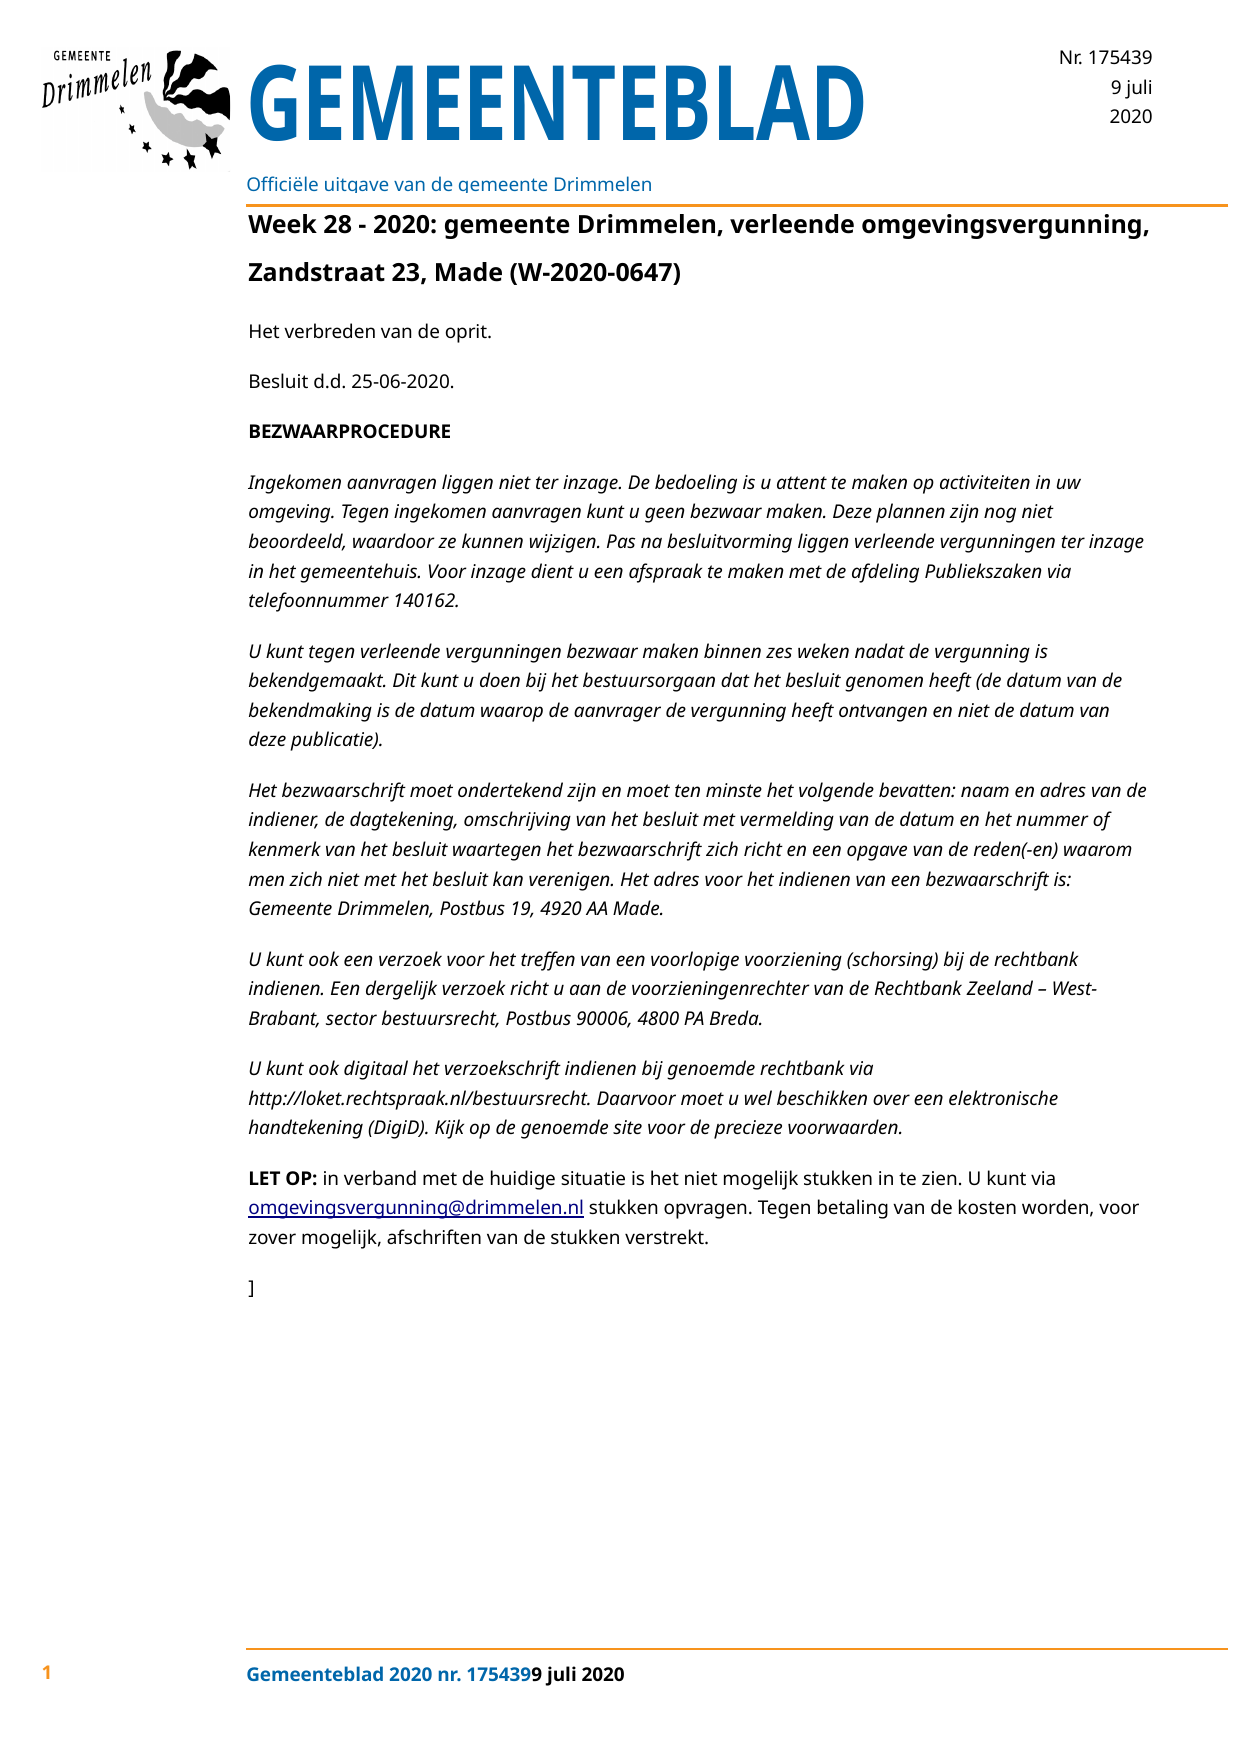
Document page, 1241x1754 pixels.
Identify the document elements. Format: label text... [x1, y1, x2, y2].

text Week 28 - 2020: gemeente Drimmelen, verleende omgevingsvergunning, Zandstraat 23, Made (W-2020-0647) [248, 207, 1152, 288]
picture [41, 47, 231, 172]
text ] [248, 1274, 1152, 1300]
text U kunt ook een verzoek voor het treffen van een voorlopige voorziening (schorsing) bij de rechtbank indienen. Een dergelijk verzoek richt u aan de voorzieningenrechter van de Rechtbank Zeeland – West-Brabant, sector bestuursrecht, Postbus 90006, 4800 PA Breda. [248, 946, 1152, 1031]
text LET OP: in verband met de huidige situatie is het niet mogelijk stukken in te zien. U kunt via omgevingsvergunning@drimmelen.nl stukken opvragen. Tegen betaling van de kosten worden, voor zover mogelijk, afschriften van de stukken verstrekt. [248, 1165, 1152, 1250]
text Het verbreden van de oprit. [248, 318, 1152, 344]
text Het bezwaarschrift moet ondertekend zijn en moet ten minste het volgende bevatten: naam en adres van de indiener, de dagtekening, omschrijving van het besluit met vermelding van de datum en het nummer of kenmerk van het besluit waartegen het bezwaarschrift zich richt en een opgave van de reden(-en) waarom men zich niet met het besluit kan verenigen. Het adres voor het indienen van een bezwaarschrift is: Gemeente Drimmelen, Postbus 19, 4920 AA Made. [248, 777, 1152, 921]
text BEZWAARPROCEDURE [248, 419, 1152, 444]
text Ingekomen aanvragen liggen niet ter inzage. De bedoeling is u attent te maken op activiteiten in uw omgeving. Tegen ingekomen aanvragen kunt u geen bezwaar maken. Deze plannen zijn nog niet beoordeeld, waardoor ze kunnen wijzigen. Pas na besluitvorming liggen verleende vergunningen ter inzage in het gemeentehuis. Voor inzage dient u een afspraak te maken met de afdeling Publiekszaken via telefoonnummer 140162. [248, 469, 1152, 613]
text U kunt tegen verleende vergunningen bezwaar maken binnen zes weken nadat de vergunning is bekendgemaakt. Dit kunt u doen bij het bestuursorgaan dat het besluit genomen heeft (de datum van de bekendmaking is de datum waarop de aanvrager de vergunning heeft ontvangen en niet de datum van deze publicatie). [248, 638, 1152, 752]
text Besluit d.d. 25-06-2020. [248, 368, 1152, 394]
text U kunt ook digitaal het verzoekschrift indienen bij genoemde rechtbank via http://loket.rechtspraak.nl/bestuursrecht. Daarvoor moet u wel beschikken over een elektronische handtekening (DigiD). Kijk op de genoemde site voor de precieze voorwaarden. [248, 1055, 1152, 1140]
